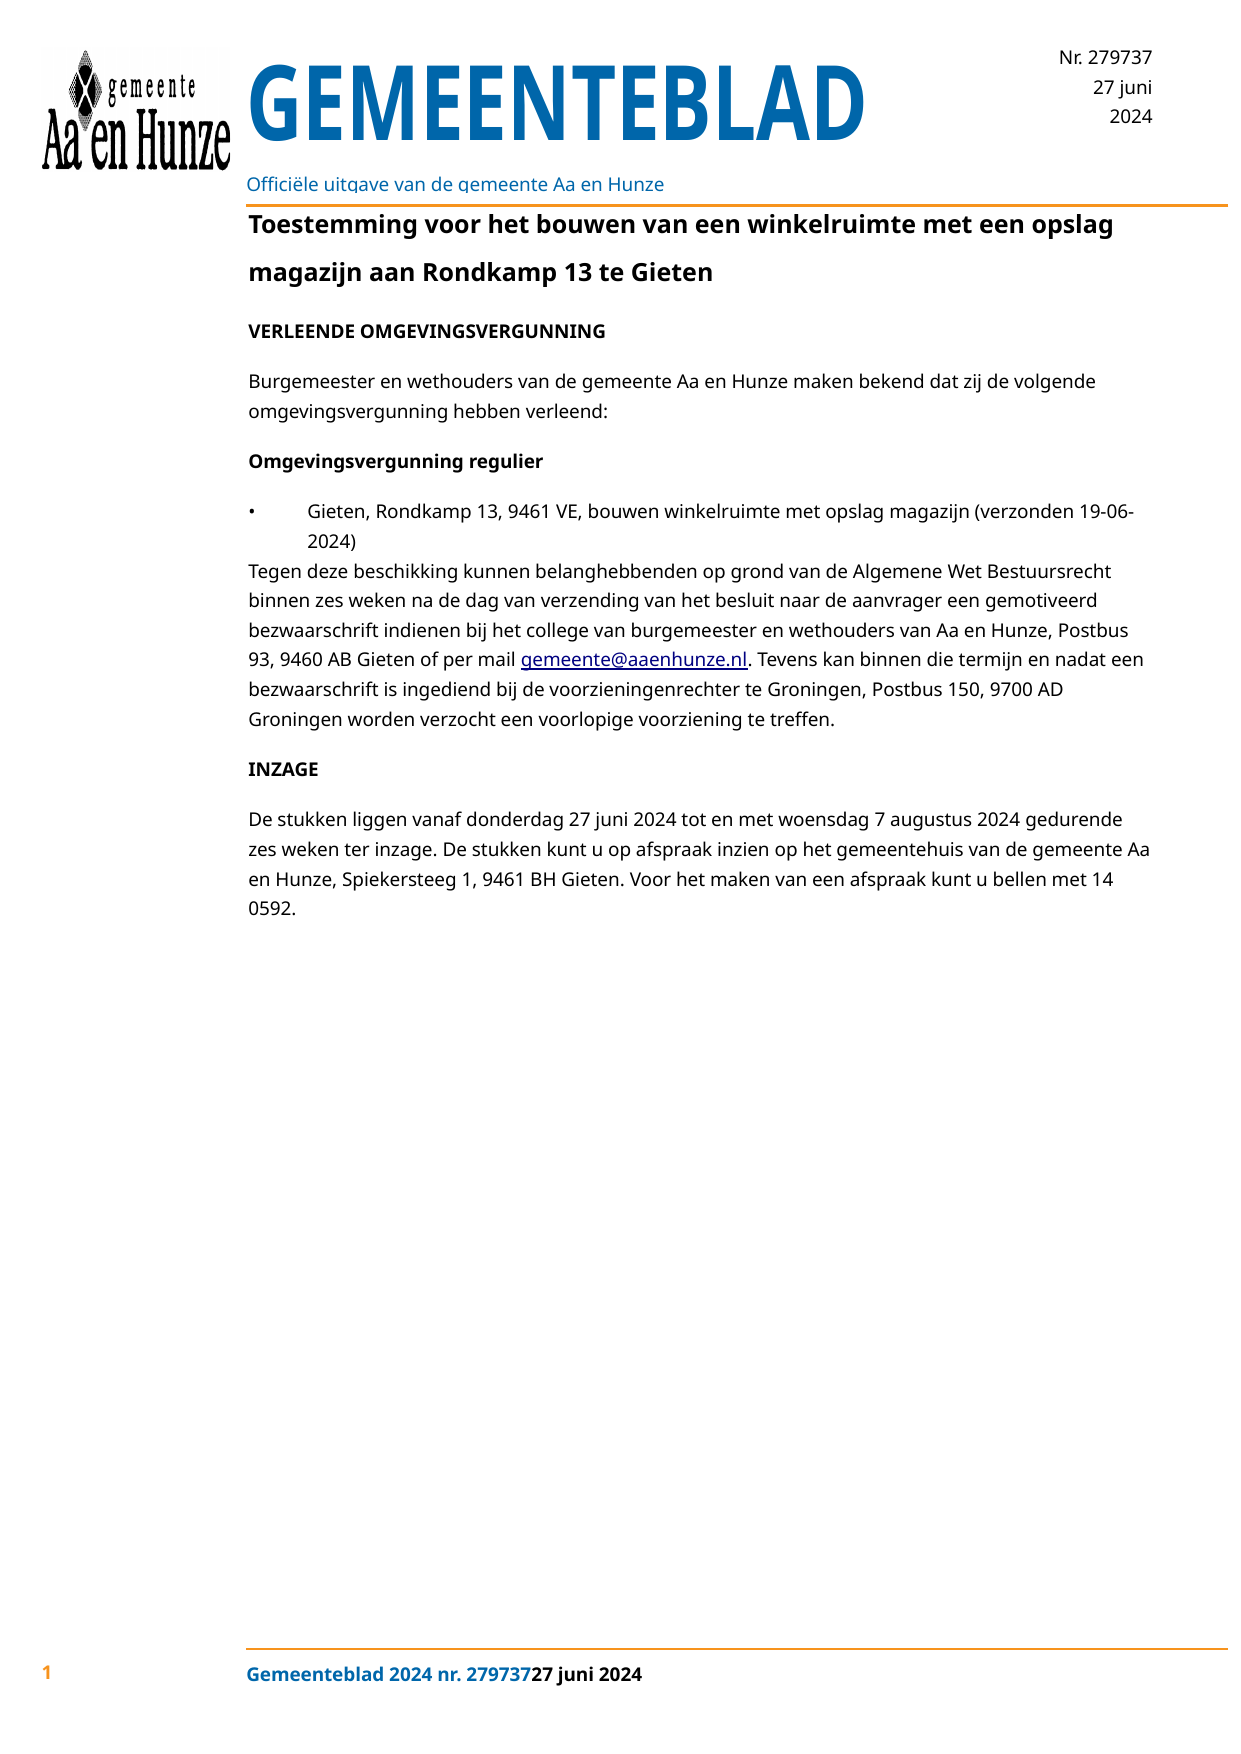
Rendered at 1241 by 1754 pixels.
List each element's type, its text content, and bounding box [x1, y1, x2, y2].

text De stukken liggen vanaf donderdag 27 juni 2024 tot en met woensdag 7 augustus 2024 gedurende zes weken ter inzage. De stukken kunt u op afspraak inzien op het gemeentehuis van de gemeente Aa en Hunze, Spiekersteeg 1, 9461 BH Gieten. Voor het maken van een afspraak kunt u bellen met 14 0592. [248, 807, 1152, 921]
text INZAGE [248, 756, 1152, 782]
text Toestemming voor het bouwen van een winkelruimte met een opslag magazijn aan Rondkamp 13 te Gieten [248, 207, 1152, 288]
picture [41, 47, 231, 172]
text VERLEENDE OMGEVINGSVERGUNNING [248, 318, 1152, 344]
text Burgemeester en wethouders van de gemeente Aa en Hunze maken bekend dat zij de volgende omgevingsvergunning hebben verleend: [248, 368, 1152, 424]
text Tegen deze beschikking kunnen belanghebbenden op grond van de Algemene Wet Bestuursrecht binnen zes weken na de dag van verzending van het besluit naar de aanvrager een gemotiveerd bezwaarschrift indienen bij het college van burgemeester en wethouders van Aa en Hunze, Postbus 93, 9460 AB Gieten of per mail gemeente@aaenhunze.nl. Tevens kan binnen die termijn en nadat een bezwaarschrift is ingediend bij de voorzieningenrechter te Groningen, Postbus 150, 9700 AD Groningen worden verzocht een voorlopige voorziening te treffen. [248, 558, 1152, 732]
list Gieten, Rondkamp 13, 9461 VE, bouwen winkelruimte met opslag magazijn (verzonden 19-06-2024) [248, 499, 1152, 554]
text Omgevingsvergunning regulier [248, 448, 1152, 474]
